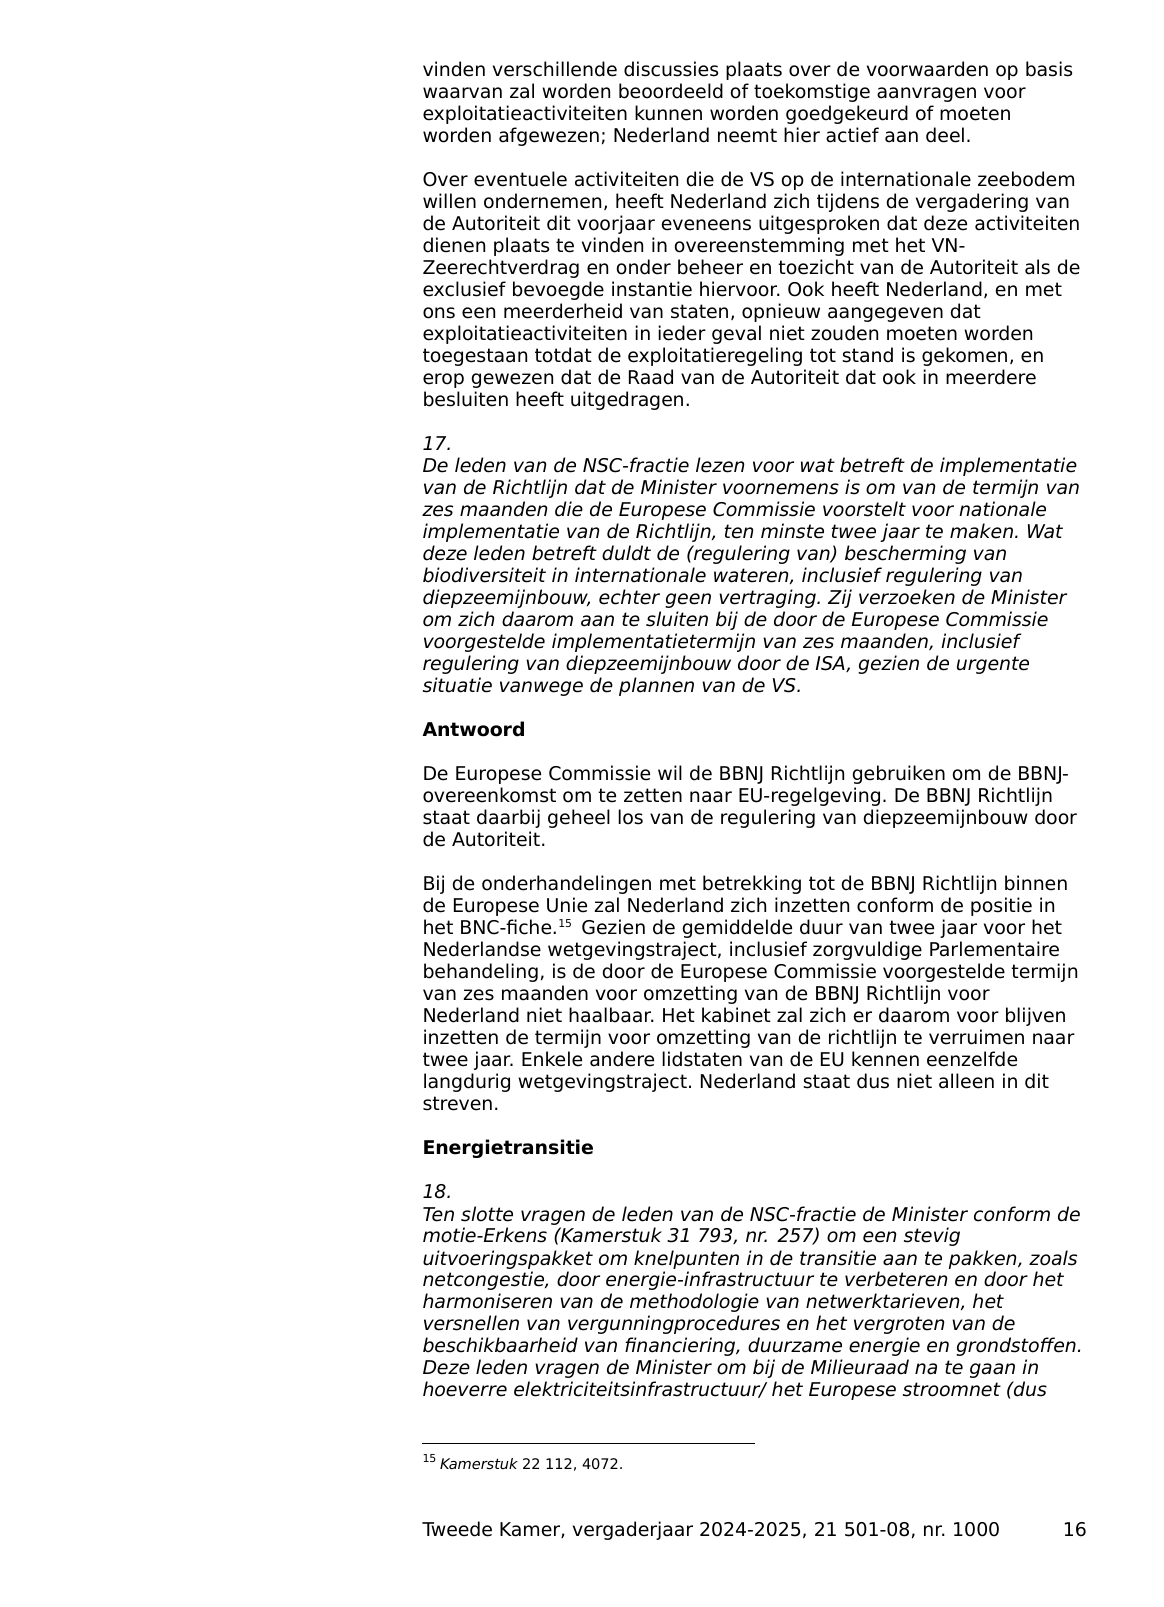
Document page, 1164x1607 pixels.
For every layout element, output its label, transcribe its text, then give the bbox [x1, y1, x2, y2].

text Kamerstuk 22 112, 4072. [422, 1452, 1087, 1474]
subtitle Antwoord [422, 719, 1087, 741]
text De Europese Commissie wil de BBNJ Richtlijn gebruiken om de BBNJ-overeenkomst om te zetten naar EU-regelgeving. De BBNJ Richtlijn staat daarbij geheel los van de regulering van diepzeemijnbouw door de Autoriteit. [422, 763, 1087, 851]
text Ten slotte vragen de leden van de NSC-fractie de Minister conform de motie-Erkens (Kamerstuk 31 793, nr. 257) om een stevig uitvoeringspakket om knelpunten in de transitie aan te pakken, zoals netcongestie, door energie-infrastructuur te verbeteren en door het harmoniseren van de methodologie van netwerktarieven, het versnellen van vergunningprocedures en het vergroten van de beschikbaarheid van financiering, duurzame energie en grondstoffen. Deze leden vragen de Minister om bij de Milieuraad na te gaan in hoeverre elektriciteitsinfrastructuur/ het Europese stroomnet (dus [422, 1203, 1087, 1401]
text Bij de onderhandelingen met betrekking tot de BBNJ Richtlijn binnen de Europese Unie zal Nederland zich inzetten conform de positie in het BNC-fiche. Gezien de gemiddelde duur van twee jaar voor het Nederlandse wetgevingstraject, inclusief zorgvuldige Parlementaire behandeling, is de door de Europese Commissie voorgestelde termijn van zes maanden voor omzetting van de BBNJ Richtlijn voor Nederland niet haalbaar. Het kabinet zal zich er daarom voor blijven inzetten de termijn voor omzetting van de richtlijn te verruimen naar twee jaar. Enkele andere lidstaten van de EU kennen eenzelfde langdurig wetgevingstraject. Nederland staat dus niet alleen in dit streven. [422, 873, 1087, 1115]
text vinden verschillende discussies plaats over de voorwaarden op basis waarvan zal worden beoordeeld of toekomstige aanvragen voor exploitatieactiviteiten kunnen worden goedgekeurd of moeten worden afgewezen; Nederland neemt hier actief aan deel. [422, 59, 1087, 147]
text 18. [422, 1181, 1087, 1203]
subtitle Energietransitie [422, 1137, 1087, 1159]
text Over eventuele activiteiten die de VS op de internationale zeebodem willen ondernemen, heeft Nederland zich tijdens de vergadering van de Autoriteit dit voorjaar eveneens uitgesproken dat deze activiteiten dienen plaats te vinden in overeenstemming met het VN-Zeerechtverdrag en onder beheer en toezicht van de Autoriteit als de exclusief bevoegde instantie hiervoor. Ook heeft Nederland, en met ons een meerderheid van staten, opnieuw aangegeven dat exploitatieactiviteiten in ieder geval niet zouden moeten worden toegestaan totdat de exploitatieregeling tot stand is gekomen, en erop gewezen dat de Raad van de Autoriteit dat ook in meerdere besluiten heeft uitgedragen. [422, 169, 1087, 411]
text De leden van de NSC-fractie lezen voor wat betreft de implementatie van de Richtlijn dat de Minister voornemens is om van de termijn van zes maanden die de Europese Commissie voorstelt voor nationale implementatie van de Richtlijn, ten minste twee jaar te maken. Wat deze leden betreft duldt de (regulering van) bescherming van biodiversiteit in internationale wateren, inclusief regulering van diepzeemijnbouw, echter geen vertraging. Zij verzoeken de Minister om zich daarom aan te sluiten bij de door de Europese Commissie voorgestelde implementatietermijn van zes maanden, inclusief regulering van diepzeemijnbouw door de ISA, gezien de urgente situatie vanwege de plannen van de VS. [422, 455, 1087, 697]
text 17. [422, 433, 1087, 455]
